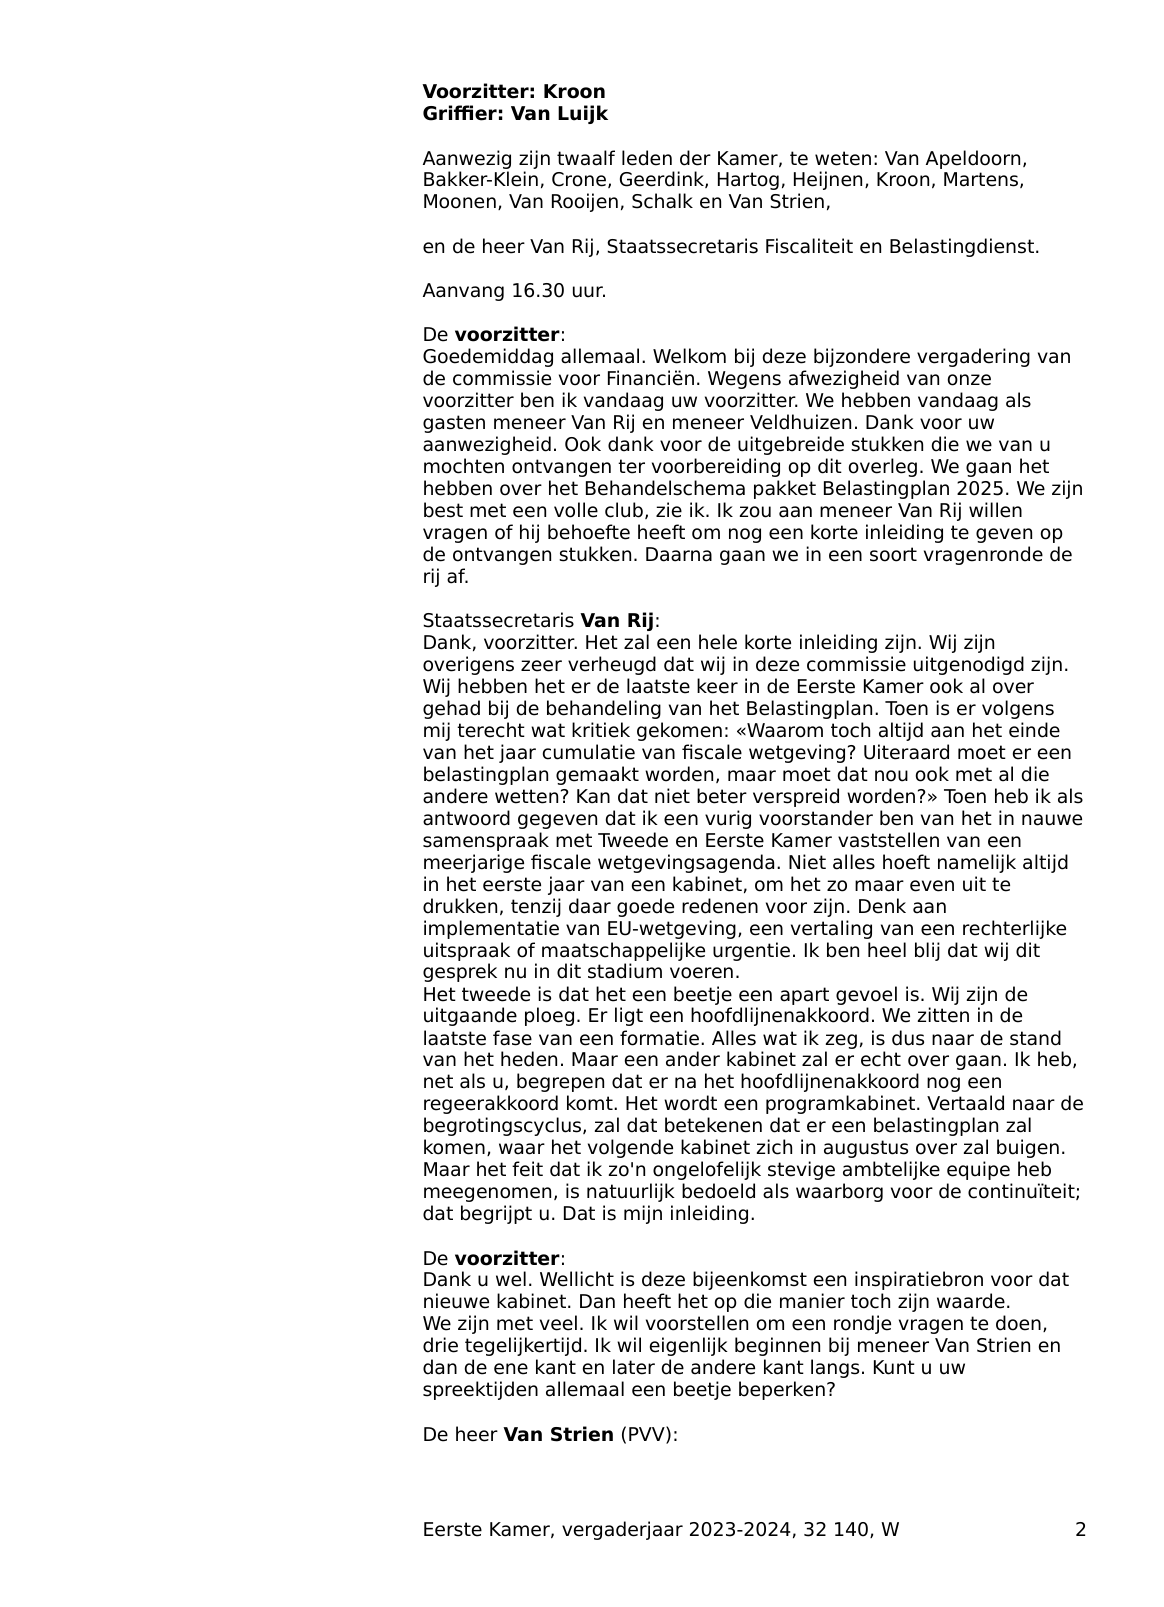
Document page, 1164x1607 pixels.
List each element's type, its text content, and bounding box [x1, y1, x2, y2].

text De voorzitter: [422, 324, 1087, 346]
text Dank u wel. Wellicht is deze bijeenkomst een inspiratiebron voor dat nieuwe kabinet. Dan heeft het op die manier toch zijn waarde. [422, 1269, 1087, 1313]
text Aanvang 16.30 uur. [422, 280, 1087, 302]
text Griffier: Van Luijk [422, 103, 1087, 125]
text We zijn met veel. Ik wil voorstellen om een rondje vragen te doen, drie tegelijkertijd. Ik wil eigenlijk beginnen bij meneer Van Strien en dan de ene kant en later de andere kant langs. Kunt u uw spreektijden allemaal een beetje beperken? [422, 1313, 1087, 1401]
text De voorzitter: [422, 1247, 1087, 1269]
text Het tweede is dat het een beetje een apart gevoel is. Wij zijn de uitgaande ploeg. Er ligt een hoofdlijnenakkoord. We zitten in de laatste fase van een formatie. Alles wat ik zeg, is dus naar de stand van het heden. Maar een ander kabinet zal er echt over gaan. Ik heb, net als u, begrepen dat er na het hoofdlijnenakkoord nog een regeerakkoord komt. Het wordt een programkabinet. Vertaald naar de begrotingscyclus, zal dat betekenen dat er een belastingplan zal komen, waar het volgende kabinet zich in augustus over zal buigen. Maar het feit dat ik zo'n ongelofelijk stevige ambtelijke equipe heb meegenomen, is natuurlijk bedoeld als waarborg voor de continuïteit; dat begrijpt u. Dat is mijn inleiding. [422, 983, 1087, 1225]
text Dank, voorzitter. Het zal een hele korte inleiding zijn. Wij zijn overigens zeer verheugd dat wij in deze commissie uitgenodigd zijn. Wij hebben het er de laatste keer in de Eerste Kamer ook al over gehad bij de behandeling van het Belastingplan. Toen is er volgens mij terecht wat kritiek gekomen: «Waarom toch altijd aan het einde van het jaar cumulatie van fiscale wetgeving? Uiteraard moet er een belastingplan gemaakt worden, maar moet dat nou ook met al die andere wetten? Kan dat niet beter verspreid worden?» Toen heb ik als antwoord gegeven dat ik een vurig voorstander ben van het in nauwe samenspraak met Tweede en Eerste Kamer vaststellen van een meerjarige fiscale wetgevingsagenda. Niet alles hoeft namelijk altijd in het eerste jaar van een kabinet, om het zo maar even uit te drukken, tenzij daar goede redenen voor zijn. Denk aan implementatie van EU-wetgeving, een vertaling van een rechterlijke uitspraak of maatschappelijke urgentie. Ik ben heel blij dat wij dit gesprek nu in dit stadium voeren. [422, 632, 1087, 983]
text Goedemiddag allemaal. Welkom bij deze bijzondere vergadering van de commissie voor Financiën. Wegens afwezigheid van onze voorzitter ben ik vandaag uw voorzitter. We hebben vandaag als gasten meneer Van Rij en meneer Veldhuizen. Dank voor uw aanwezigheid. Ook dank voor de uitgebreide stukken die we van u mochten ontvangen ter voorbereiding op dit overleg. We gaan het hebben over het Behandelschema pakket Belastingplan 2025. We zijn best met een volle club, zie ik. Ik zou aan meneer Van Rij willen vragen of hij behoefte heeft om nog een korte inleiding te geven op de ontvangen stukken. Daarna gaan we in een soort vragenronde de rij af. [422, 346, 1087, 588]
text Voorzitter: Kroon [422, 81, 1087, 103]
text De heer Van Strien (PVV): [422, 1423, 1087, 1445]
text Staatssecretaris Van Rij: [422, 610, 1087, 632]
text Aanwezig zijn twaalf leden der Kamer, te weten: Van Apeldoorn, Bakker-Klein, Crone, Geerdink, Hartog, Heijnen, Kroon, Martens, Moonen, Van Rooijen, Schalk en Van Strien, [422, 147, 1087, 213]
text en de heer Van Rij, Staatssecretaris Fiscaliteit en Belastingdienst. [422, 236, 1087, 257]
